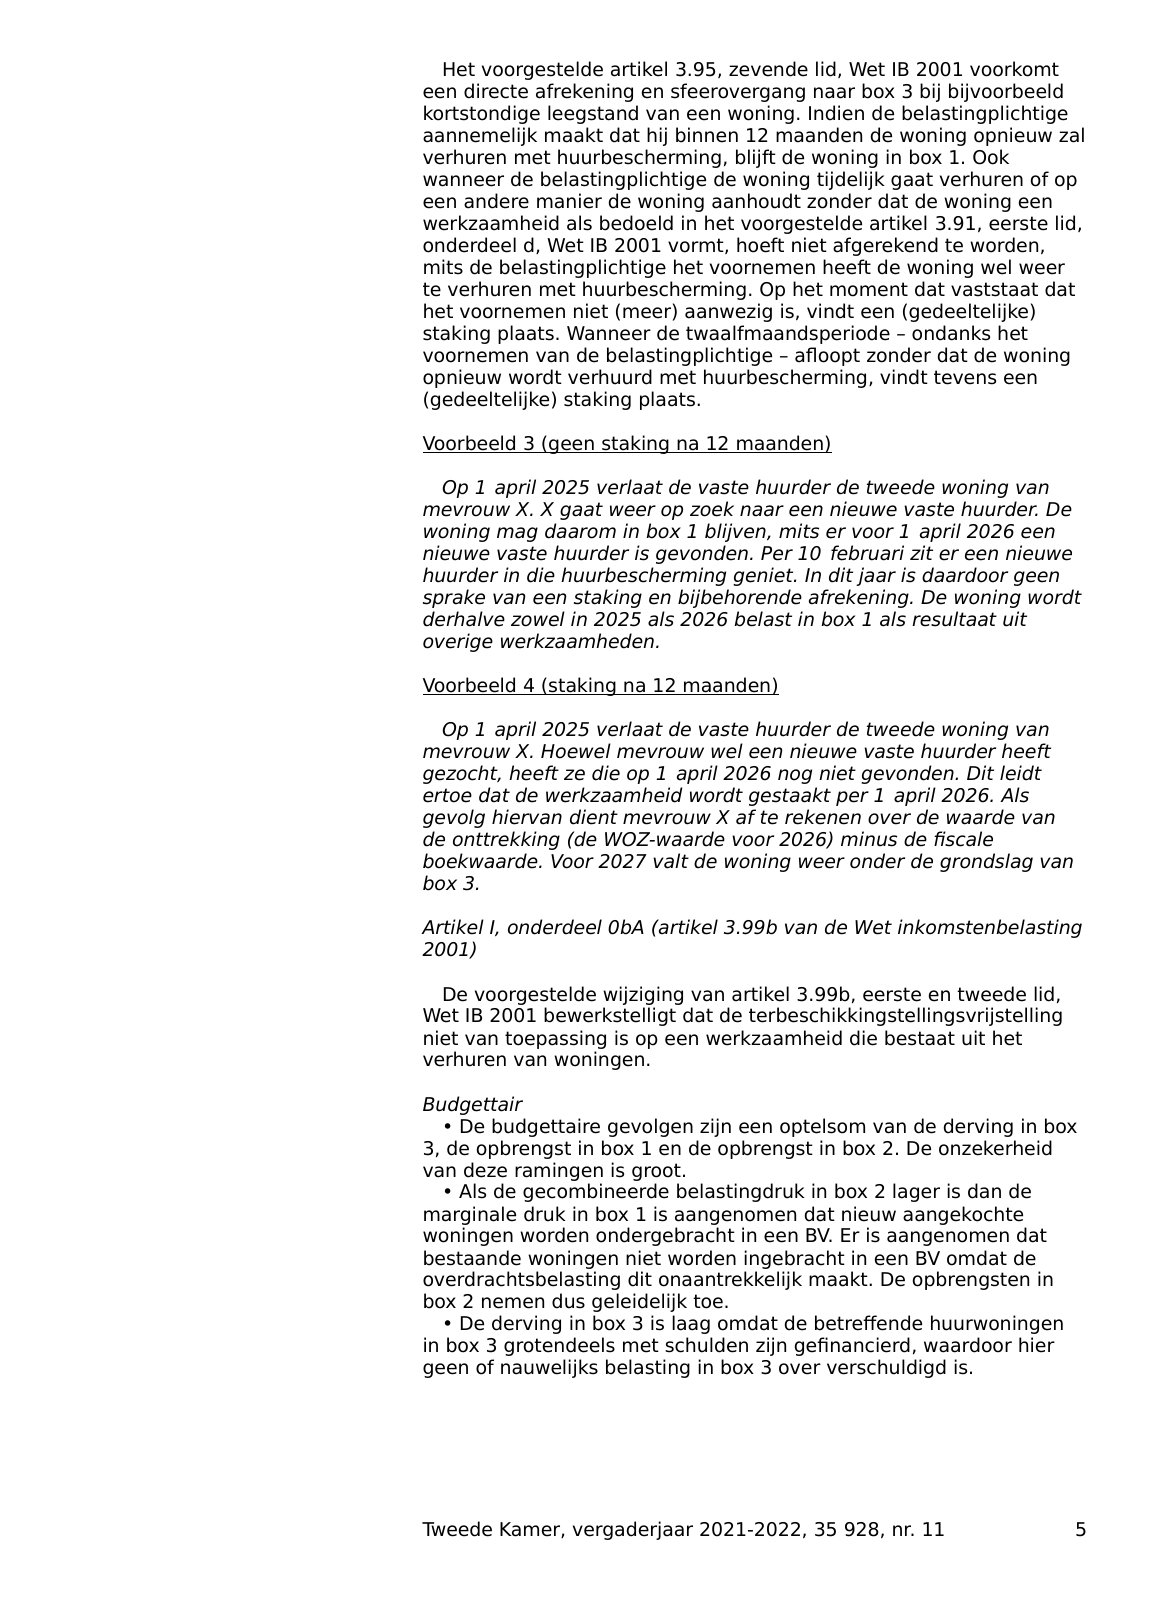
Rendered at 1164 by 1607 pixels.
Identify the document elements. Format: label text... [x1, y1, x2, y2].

subtitle Voorbeeld 3 (geen staking na 12 maanden) [422, 433, 1087, 455]
text Het voorgestelde artikel 3.95, zevende lid, Wet IB 2001 voorkomt een directe afrekening en sfeerovergang naar box 3 bij bijvoorbeeld kortstondige leegstand van een woning. Indien de belastingplichtige aannemelijk maakt dat hij binnen 12 maanden de woning opnieuw zal verhuren met huurbescherming, blijft de woning in box 1. Ook wanneer de belastingplichtige de woning tijdelijk gaat verhuren of op een andere manier de woning aanhoudt zonder dat de woning een werkzaamheid als bedoeld in het voorgestelde artikel 3.91, eerste lid, onderdeel d, Wet IB 2001 vormt, hoeft niet afgerekend te worden, mits de belastingplichtige het voornemen heeft de woning wel weer te verhuren met huurbescherming. Op het moment dat vaststaat dat het voornemen niet (meer) aanwezig is, vindt een (gedeeltelijke) staking plaats. Wanneer de twaalfmaandsperiode – ondanks het voornemen van de belastingplichtige – afloopt zonder dat de woning opnieuw wordt verhuurd met huurbescherming, vindt tevens een (gedeeltelijke) staking plaats. [422, 59, 1087, 411]
text • De budgettaire gevolgen zijn een optelsom van de derving in box 3, de opbrengst in box 1 en de opbrengst in box 2. De onzekerheid van deze ramingen is groot. [422, 1116, 1087, 1181]
subtitle Artikel I, onderdeel 0bA (artikel 3.99b van de Wet inkomstenbelasting 2001) [422, 917, 1087, 961]
subtitle Voorbeeld 4 (staking na 12 maanden) [422, 675, 1087, 697]
text • De derving in box 3 is laag omdat de betreffende huurwoningen in box 3 grotendeels met schulden zijn gefinancierd, waardoor hier geen of nauwelijks belasting in box 3 over verschuldigd is. [422, 1313, 1087, 1379]
text Op 1 april 2025 verlaat de vaste huurder de tweede woning van mevrouw X. Hoewel mevrouw wel een nieuwe vaste huurder heeft gezocht, heeft ze die op 1 april 2026 nog niet gevonden. Dit leidt ertoe dat de werkzaamheid wordt gestaakt per 1 april 2026. Als gevolg hiervan dient mevrouw X af te rekenen over de waarde van de onttrekking (de WOZ-waarde voor 2026) minus de fiscale boekwaarde. Voor 2027 valt de woning weer onder de grondslag van box 3. [422, 719, 1087, 895]
text Op 1 april 2025 verlaat de vaste huurder de tweede woning van mevrouw X. X gaat weer op zoek naar een nieuwe vaste huurder. De woning mag daarom in box 1 blijven, mits er voor 1 april 2026 een nieuwe vaste huurder is gevonden. Per 10 februari zit er een nieuwe huurder in die huurbescherming geniet. In dit jaar is daardoor geen sprake van een staking en bijbehorende afrekening. De woning wordt derhalve zowel in 2025 als 2026 belast in box 1 als resultaat uit overige werkzaamheden. [422, 477, 1087, 653]
subtitle Budgettair [422, 1093, 1087, 1116]
text De voorgestelde wijziging van artikel 3.99b, eerste en tweede lid, Wet IB 2001 bewerkstelligt dat de terbeschikkingstellingsvrijstelling niet van toepassing is op een werkzaamheid die bestaat uit het verhuren van woningen. [422, 983, 1087, 1071]
text • Als de gecombineerde belastingdruk in box 2 lager is dan de marginale druk in box 1 is aangenomen dat nieuw aangekochte woningen worden ondergebracht in een BV. Er is aangenomen dat bestaande woningen niet worden ingebracht in een BV omdat de overdrachtsbelasting dit onaantrekkelijk maakt. De opbrengsten in box 2 nemen dus geleidelijk toe. [422, 1181, 1087, 1313]
